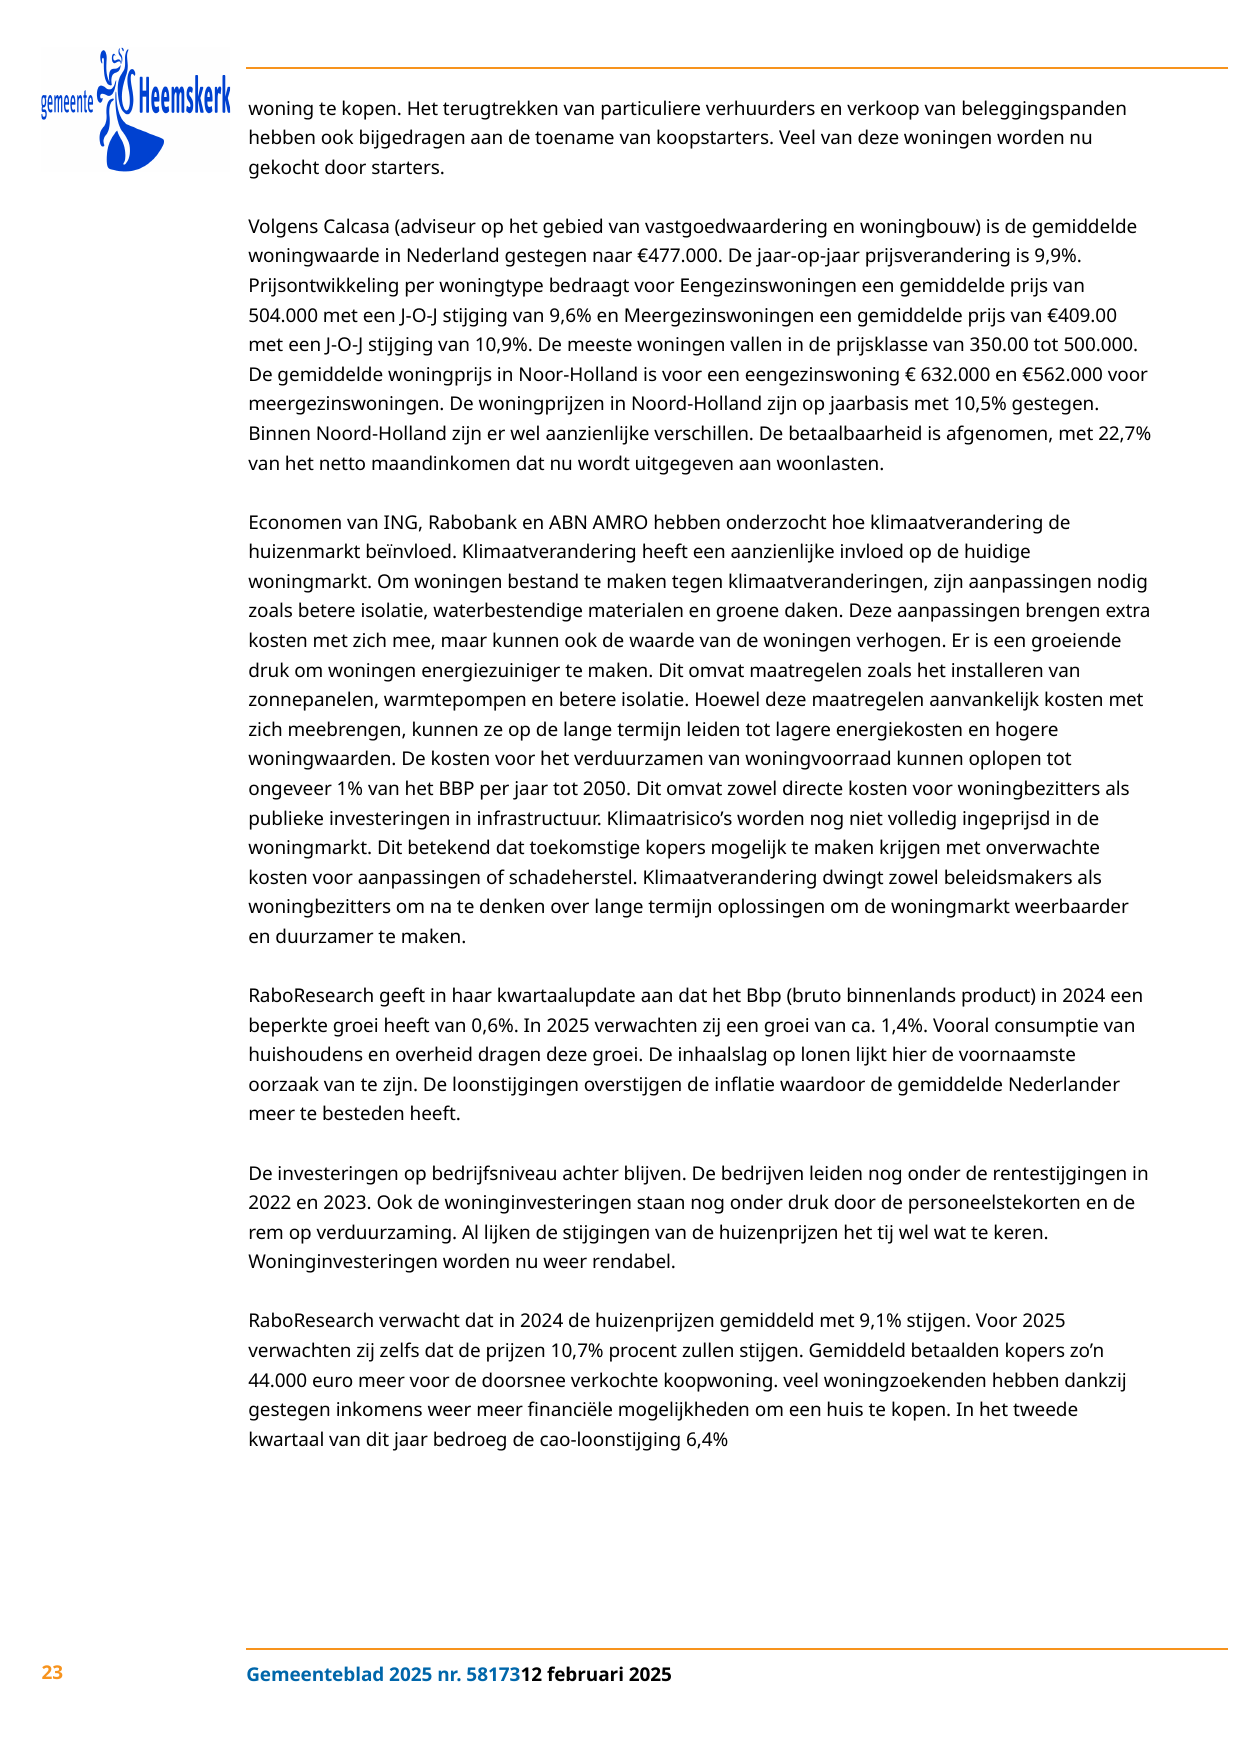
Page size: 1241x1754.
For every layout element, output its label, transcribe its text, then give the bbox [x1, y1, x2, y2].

picture [41, 47, 231, 172]
text Volgens Calcasa (adviseur op het gebied van vastgoedwaardering en woningbouw) is de gemiddelde woningwaarde in Nederland gestegen naar €477.000. De jaar-op-jaar prijsverandering is 9,9%. Prijsontwikkeling per woningtype bedraagt voor Eengezinswoningen een gemiddelde prijs van 504.000 met een J-O-J stijging van 9,6% en Meergezinswoningen een gemiddelde prijs van €409.00 met een J-O-J stijging van 10,9%. De meeste woningen vallen in de prijsklasse van 350.00 tot 500.000. De gemiddelde woningprijs in Noor-Holland is voor een eengezinswoning € 632.000 en €562.000 voor meergezinswoningen. De woningprijzen in Noord-Holland zijn op jaarbasis met 10,5% gestegen. Binnen Noord-Holland zijn er wel aanzienlijke verschillen. De betaalbaarheid is afgenomen, met 22,7% van het netto maandinkomen dat nu wordt uitgegeven aan woonlasten. [248, 213, 1152, 476]
text woning te kopen. Het terugtrekken van particuliere verhuurders en verkoop van beleggingspanden hebben ook bijgedragen aan de toename van koopstarters. Veel van deze woningen worden nu gekocht door starters. [248, 95, 1152, 180]
text Economen van ING, Rabobank en ABN AMRO hebben onderzocht hoe klimaatverandering de huizenmarkt beïnvloed. Klimaatverandering heeft een aanzienlijke invloed op de huidige woningmarkt. Om woningen bestand te maken tegen klimaatveranderingen, zijn aanpassingen nodig zoals betere isolatie, waterbestendige materialen en groene daken. Deze aanpassingen brengen extra kosten met zich mee, maar kunnen ook de waarde van de woningen verhogen. Er is een groeiende druk om woningen energiezuiniger te maken. Dit omvat maatregelen zoals het installeren van zonnepanelen, warmtepompen en betere isolatie. Hoewel deze maatregelen aanvankelijk kosten met zich meebrengen, kunnen ze op de lange termijn leiden tot lagere energiekosten en hogere woningwaarden. De kosten voor het verduurzamen van woningvoorraad kunnen oplopen tot ongeveer 1% van het BBP per jaar tot 2050. Dit omvat zowel directe kosten voor woningbezitters als publieke investeringen in infrastructuur. Klimaatrisico’s worden nog niet volledig ingeprijsd in de woningmarkt. Dit betekend dat toekomstige kopers mogelijk te maken krijgen met onverwachte kosten voor aanpassingen of schadeherstel. Klimaatverandering dwingt zowel beleidsmakers als woningbezitters om na te denken over lange termijn oplossingen om de woningmarkt weerbaarder en duurzamer te maken. [248, 509, 1152, 949]
text RaboResearch verwacht dat in 2024 de huizenprijzen gemiddeld met 9,1% stijgen. Voor 2025 verwachten zij zelfs dat de prijzen 10,7% procent zullen stijgen. Gemiddeld betaalden kopers zo’n 44.000 euro meer voor de doorsnee verkochte koopwoning. veel woningzoekenden hebben dankzij gestegen inkomens weer meer financiële mogelijkheden om een huis te kopen. In het tweede kwartaal van dit jaar bedroeg de cao-loonstijging 6,4% [248, 1308, 1152, 1452]
text RaboResearch geeft in haar kwartaalupdate aan dat het Bbp (bruto binnenlands product) in 2024 een beperkte groei heeft van 0,6%. In 2025 verwachten zij een groei van ca. 1,4%. Vooral consumptie van huishoudens en overheid dragen deze groei. De inhaalslag op lonen lijkt hier de voornaamste oorzaak van te zijn. De loonstijgingen overstijgen de inflatie waardoor de gemiddelde Nederlander meer te besteden heeft. [248, 982, 1152, 1126]
text De investeringen op bedrijfsniveau achter blijven. De bedrijven leiden nog onder de rentestijgingen in 2022 en 2023. Ook de woninginvesteringen staan nog onder druk door de personeelstekorten en de rem op verduurzaming. Al lijken de stijgingen van de huizenprijzen het tij wel wat te keren. Woninginvesteringen worden nu weer rendabel. [248, 1160, 1152, 1274]
